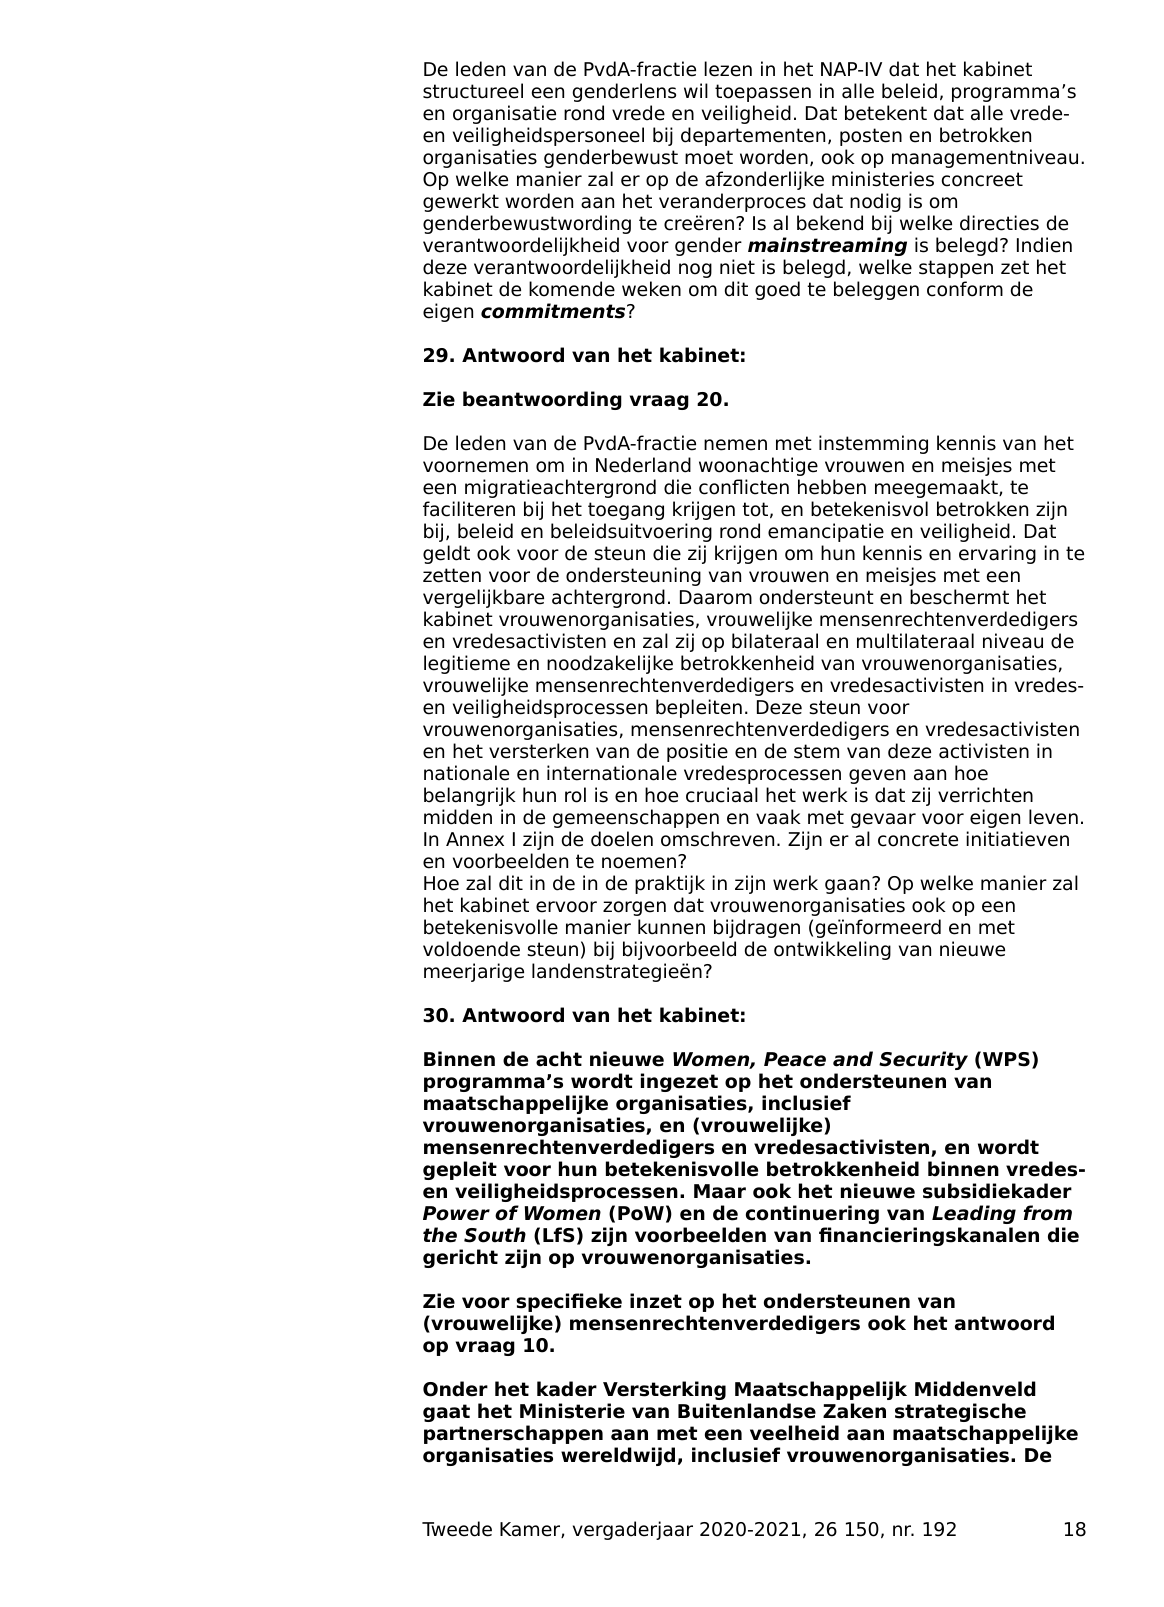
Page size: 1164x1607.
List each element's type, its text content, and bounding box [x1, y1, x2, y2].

subtitle 30. Antwoord van het kabinet: [422, 1005, 1087, 1027]
text De leden van de PvdA-fractie nemen met instemming kennis van het voornemen om in Nederland woonachtige vrouwen en meisjes met een migratieachtergrond die conflicten hebben meegemaakt, te faciliteren bij het toegang krijgen tot, en betekenisvol betrokken zijn bij, beleid en beleidsuitvoering rond emancipatie en veiligheid. Dat geldt ook voor de steun die zij krijgen om hun kennis en ervaring in te zetten voor de ondersteuning van vrouwen en meisjes met een vergelijkbare achtergrond. Daarom ondersteunt en beschermt het kabinet vrouwenorganisaties, vrouwelijke mensenrechtenverdedigers en vredesactivisten en zal zij op bilateraal en multilateraal niveau de legitieme en noodzakelijke betrokkenheid van vrouwenorganisaties, vrouwelijke mensenrechtenverdedigers en vredesactivisten in vredes- en veiligheidsprocessen bepleiten. Deze steun voor vrouwenorganisaties, mensenrechtenverdedigers en vredesactivisten en het versterken van de positie en de stem van deze activisten in nationale en internationale vredesprocessen geven aan hoe belangrijk hun rol is en hoe cruciaal het werk is dat zij verrichten midden in de gemeenschappen en vaak met gevaar voor eigen leven. In Annex I zijn de doelen omschreven. Zijn er al concrete initiatieven en voorbeelden te noemen? [422, 433, 1087, 873]
subtitle 29. Antwoord van het kabinet: [422, 345, 1087, 367]
text Onder het kader Versterking Maatschappelijk Middenveld gaat het Ministerie van Buitenlandse Zaken strategische partnerschappen aan met een veelheid aan maatschappelijke organisaties wereldwijd, inclusief vrouwenorganisaties. De [422, 1379, 1087, 1467]
text De leden van de PvdA-fractie lezen in het NAP-IV dat het kabinet structureel een genderlens wil toepassen in alle beleid, programma’s en organisatie rond vrede en veiligheid. Dat betekent dat alle vrede- en veiligheidspersoneel bij departementen, posten en betrokken organisaties genderbewust moet worden, ook op managementniveau. Op welke manier zal er op de afzonderlijke ministeries concreet gewerkt worden aan het veranderproces dat nodig is om genderbewustwording te creëren? Is al bekend bij welke directies de verantwoordelijkheid voor gender mainstreaming is belegd? Indien deze verantwoordelijkheid nog niet is belegd, welke stappen zet het kabinet de komende weken om dit goed te beleggen conform de eigen commitments? [422, 59, 1087, 323]
text Binnen de acht nieuwe Women, Peace and Security (WPS) programma’s wordt ingezet op het ondersteunen van maatschappelijke organisaties, inclusief vrouwenorganisaties, en (vrouwelijke) mensenrechtenverdedigers en vredesactivisten, en wordt gepleit voor hun betekenisvolle betrokkenheid binnen vredes- en veiligheidsprocessen. Maar ook het nieuwe subsidiekader Power of Women (PoW) en de continuering van Leading from the South (LfS) zijn voorbeelden van financieringskanalen die gericht zijn op vrouwenorganisaties. [422, 1049, 1087, 1269]
text Hoe zal dit in de in de praktijk in zijn werk gaan? Op welke manier zal het kabinet ervoor zorgen dat vrouwenorganisaties ook op een betekenisvolle manier kunnen bijdragen (geïnformeerd en met voldoende steun) bij bijvoorbeeld de ontwikkeling van nieuwe meerjarige landenstrategieën? [422, 873, 1087, 983]
text Zie beantwoording vraag 20. [422, 389, 1087, 411]
text Zie voor specifieke inzet op het ondersteunen van (vrouwelijke) mensenrechtenverdedigers ook het antwoord op vraag 10. [422, 1291, 1087, 1357]
